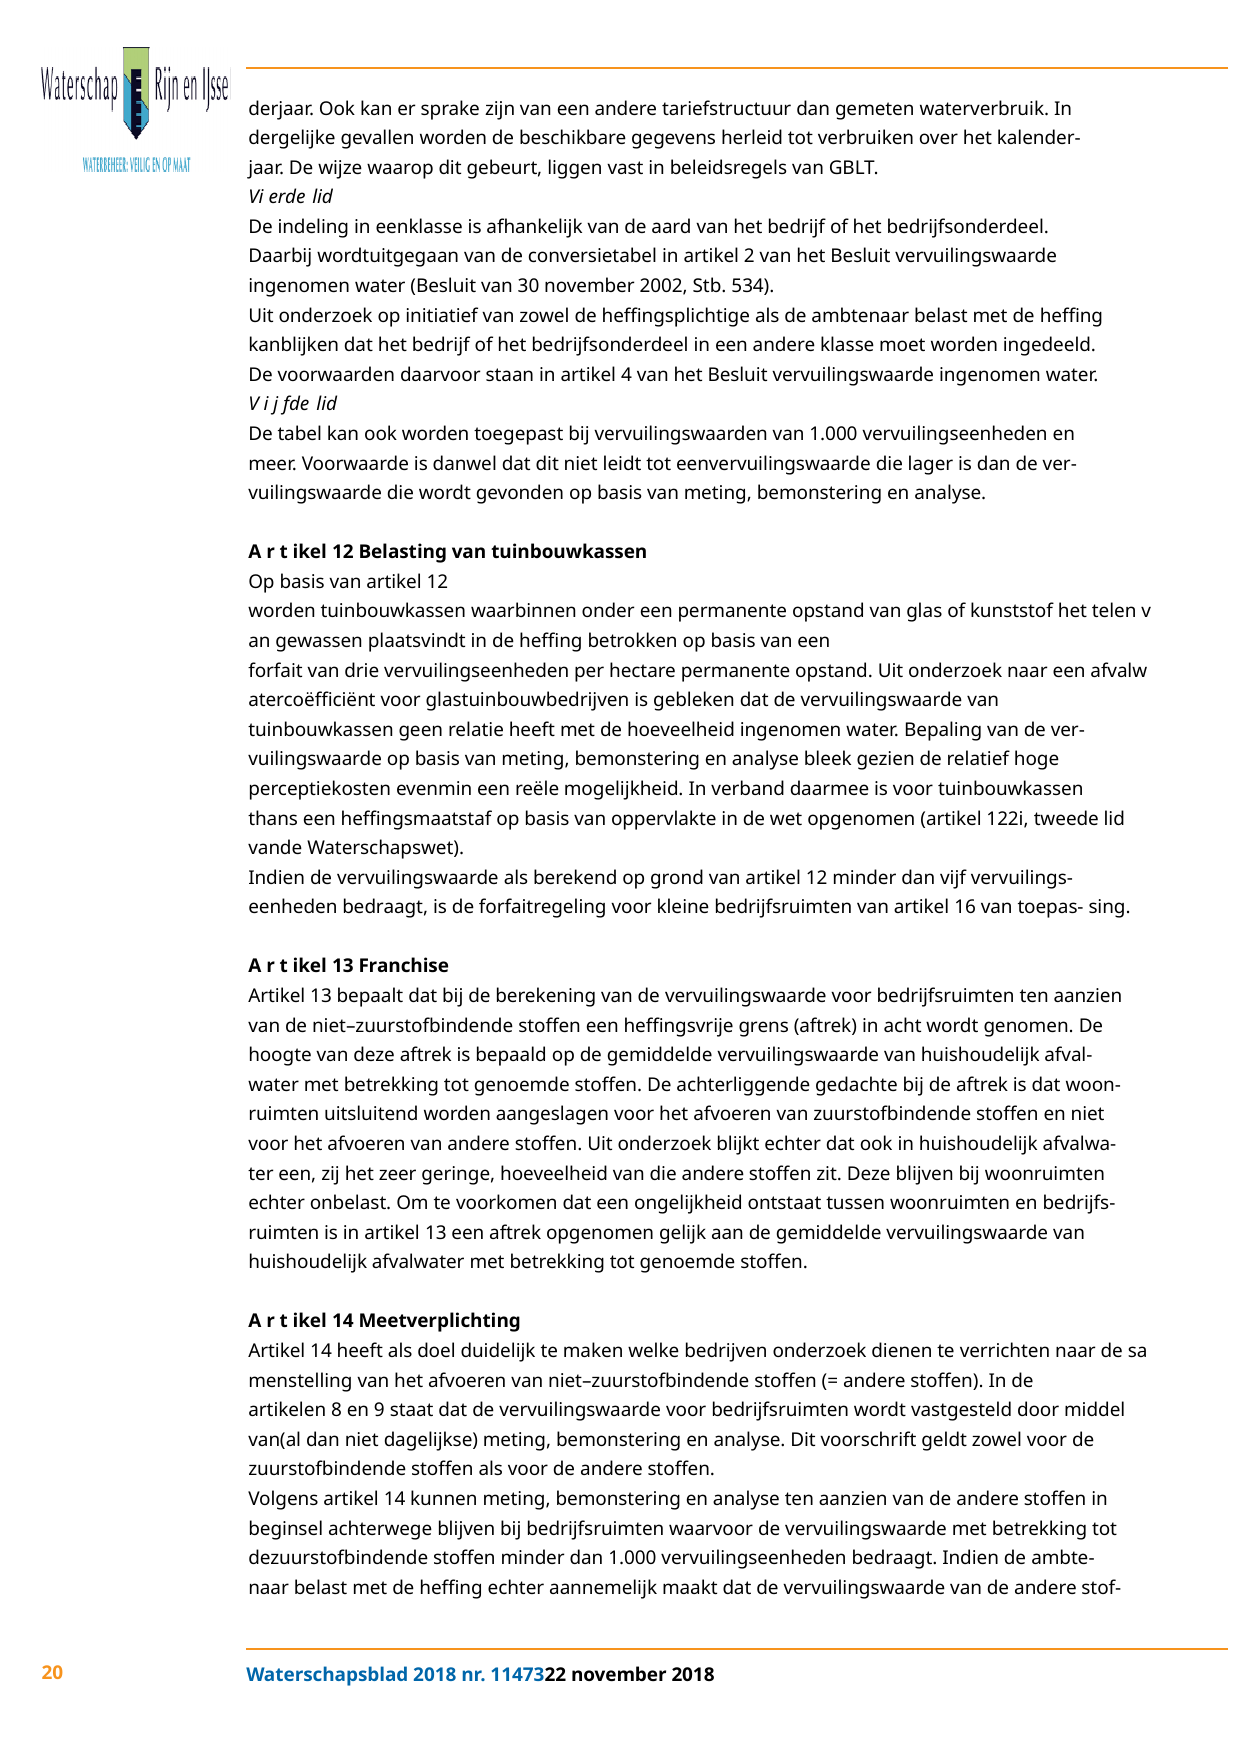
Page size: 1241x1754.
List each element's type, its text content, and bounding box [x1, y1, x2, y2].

text Indien de vervuilingswaarde als berekend op grond van artikel 12 minder dan vijf vervuilings- eenheden bedraagt, is de forfaitregeling voor kleine bedrijfsruimten van artikel 16 van toepas- sing. [248, 864, 1152, 919]
text derjaar. Ook kan er sprake zijn van een andere tariefstructuur dan gemeten waterverbruik. In dergelijke gevallen worden de beschikbare gegevens herleid tot verbruiken over het kalender- jaar. De wijze waarop dit gebeurt, liggen vast in beleidsregels van GBLT. [248, 95, 1152, 180]
text A r t ikel 12 Belasting van tuinbouwkassen [248, 538, 1152, 564]
picture [41, 47, 231, 172]
text Op basis van artikel 12 worden tuinbouwkassen waarbinnen onder een permanente opstand van glas of kunststof het telen van gewassen plaatsvindt in de heffing betrokken op basis van een forfait van drie vervuilingseenheden per hectare permanente opstand. Uit onderzoek naar een afvalwatercoëfficiënt voor glastuinbouwbedrijven is gebleken dat de vervuilingswaarde van tuinbouwkassen geen relatie heeft met de hoeveelheid ingenomen water. Bepaling van de ver- vuilingswaarde op basis van meting, bemonstering en analyse bleek gezien de relatief hoge perceptiekosten evenmin een reële mogelijkheid. In verband daarmee is voor tuinbouwkassen thans een heffingsmaatstaf op basis van oppervlakte in de wet opgenomen (artikel 122i, tweede lid vande Waterschapswet). [248, 568, 1152, 860]
text Artikel 14 heeft als doel duidelijk te maken welke bedrijven onderzoek dienen te verrichten naar de samenstelling van het afvoeren van niet–zuurstofbindende stoffen (= andere stoffen). In de artikelen 8 en 9 staat dat de vervuilingswaarde voor bedrijfsruimten wordt vastgesteld door middel van(al dan niet dagelijkse) meting, bemonstering en analyse. Dit voorschrift geldt zowel voor de zuurstofbindende stoffen als voor de andere stoffen. [248, 1337, 1152, 1481]
text V i j fde lid [248, 391, 1152, 416]
text Volgens artikel 14 kunnen meting, bemonstering en analyse ten aanzien van de andere stoffen in beginsel achterwege blijven bij bedrijfsruimten waarvoor de vervuilingswaarde met betrekking tot dezuurstofbindende stoffen minder dan 1.000 vervuilingseenheden bedraagt. Indien de ambte- naar belast met de heffing echter aannemelijk maakt dat de vervuilingswaarde van de andere stof- [248, 1485, 1152, 1600]
text De tabel kan ook worden toegepast bij vervuilingswaarden van 1.000 vervuilingseenheden en meer. Voorwaarde is danwel dat dit niet leidt tot eenvervuilingswaarde die lager is dan de ver- vuilingswaarde die wordt gevonden op basis van meting, bemonstering en analyse. [248, 420, 1152, 505]
text Uit onderzoek op initiatief van zowel de heffingsplichtige als de ambtenaar belast met de heffing kanblijken dat het bedrijf of het bedrijfsonderdeel in een andere klasse moet worden ingedeeld. De voorwaarden daarvoor staan in artikel 4 van het Besluit vervuilingswaarde ingenomen water. [248, 302, 1152, 387]
text De indeling in eenklasse is afhankelijk van de aard van het bedrijf of het bedrijfsonderdeel. Daarbij wordtuitgegaan van de conversietabel in artikel 2 van het Besluit vervuilingswaarde ingenomen water (Besluit van 30 november 2002, Stb. 534). [248, 213, 1152, 298]
text Artikel 13 bepaalt dat bij de berekening van de vervuilingswaarde voor bedrijfsruimten ten aanzien van de niet–zuurstofbindende stoffen een heffingsvrije grens (aftrek) in acht wordt genomen. De hoogte van deze aftrek is bepaald op de gemiddelde vervuilingswaarde van huishoudelijk afval- water met betrekking tot genoemde stoffen. De achterliggende gedachte bij de aftrek is dat woon- ruimten uitsluitend worden aangeslagen voor het afvoeren van zuurstofbindende stoffen en niet voor het afvoeren van andere stoffen. Uit onderzoek blijkt echter dat ook in huishoudelijk afvalwa- ter een, zij het zeer geringe, hoeveelheid van die andere stoffen zit. Deze blijven bij woonruimten echter onbelast. Om te voorkomen dat een ongelijkheid ontstaat tussen woonruimten en bedrijfs- ruimten is in artikel 13 een aftrek opgenomen gelijk aan de gemiddelde vervuilingswaarde van huishoudelijk afvalwater met betrekking tot genoemde stoffen. [248, 982, 1152, 1274]
text A r t ikel 14 Meetverplichting [248, 1308, 1152, 1333]
text A r t ikel 13 Franchise [248, 953, 1152, 978]
text Vi erde lid [248, 183, 1152, 209]
